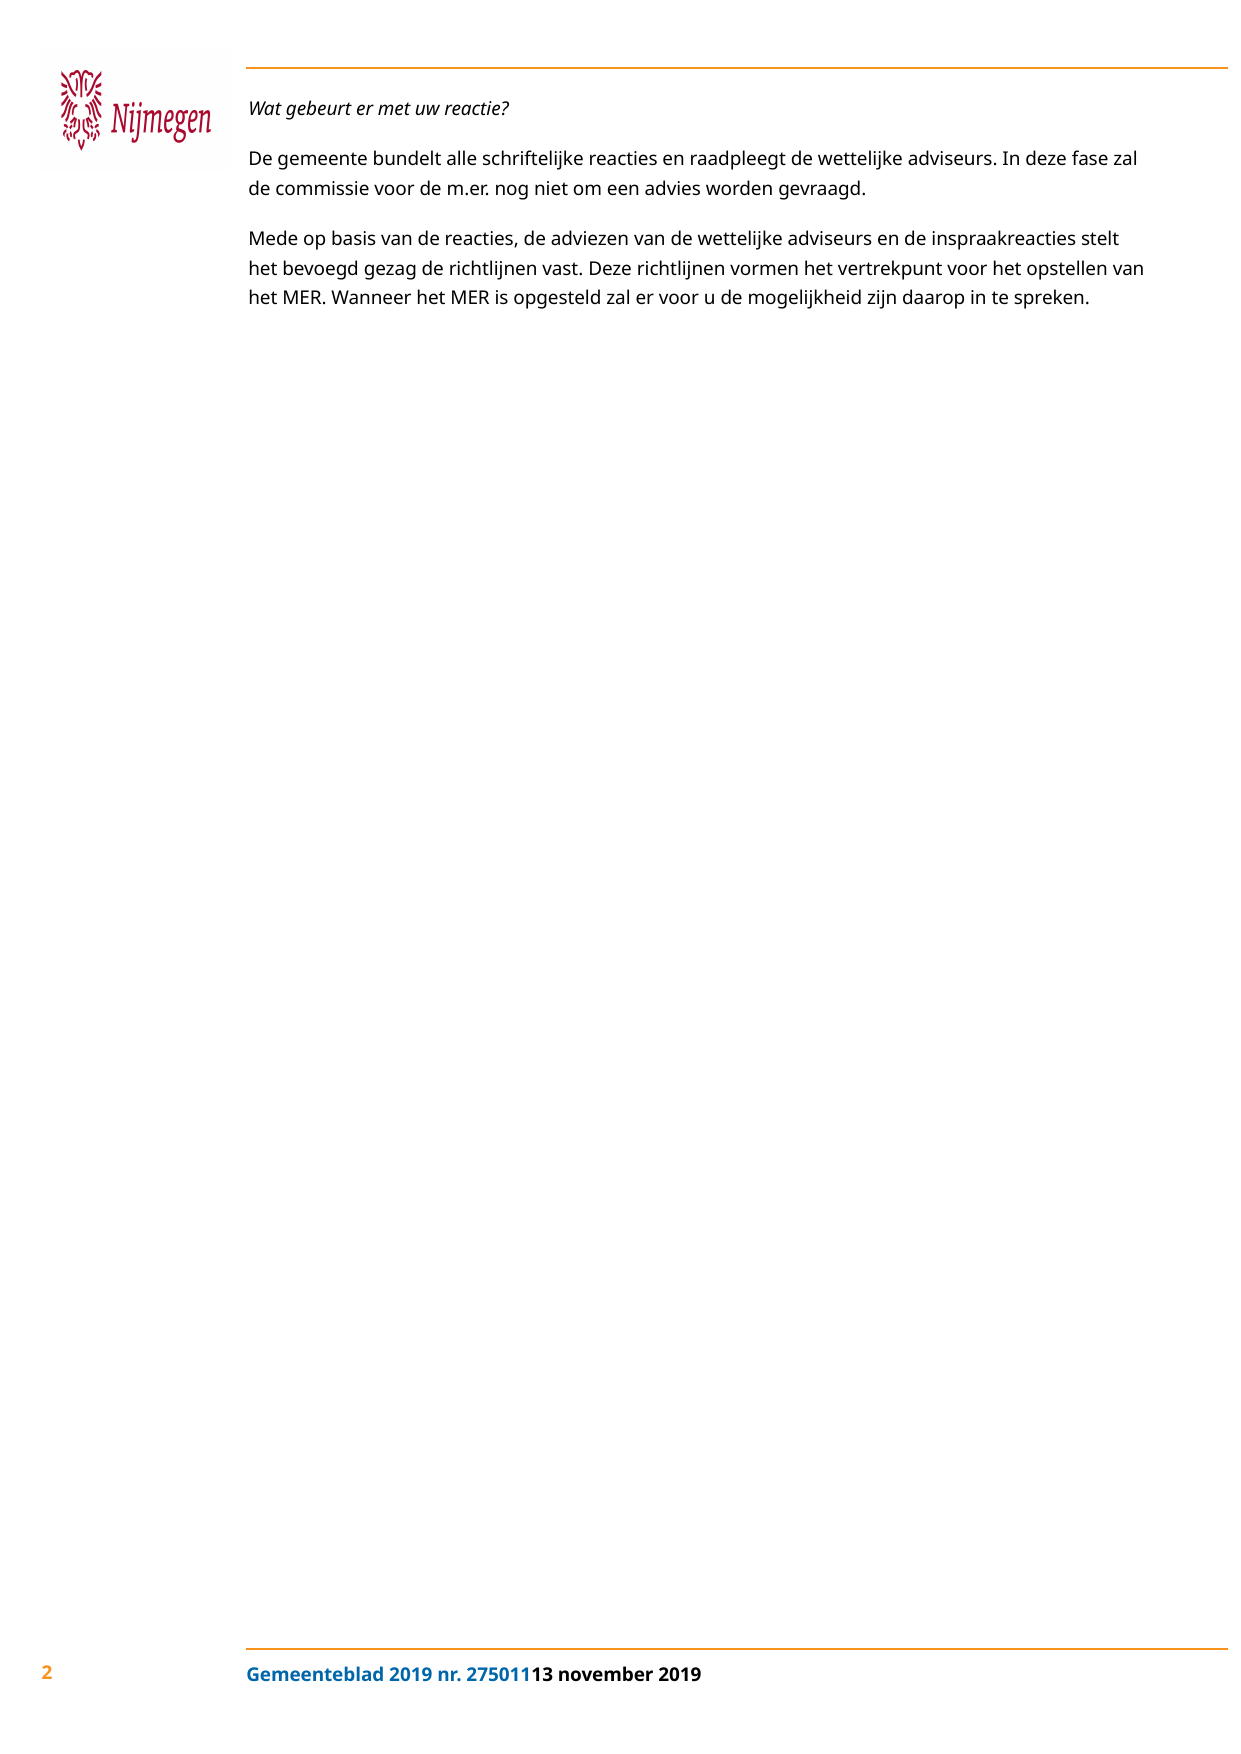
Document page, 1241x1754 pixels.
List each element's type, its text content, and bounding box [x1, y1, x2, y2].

text Mede op basis van de reacties, de adviezen van de wettelijke adviseurs en de inspraakreacties stelt het bevoegd gezag de richtlijnen vast. Deze richtlijnen vormen het vertrekpunt voor het opstellen van het MER. Wanneer het MER is opgesteld zal er voor u de mogelijkheid zijn daarop in te spreken. [248, 225, 1152, 310]
text Wat gebeurt er met uw reactie? [248, 95, 1152, 121]
picture [41, 47, 231, 172]
text De gemeente bundelt alle schriftelijke reacties en raadpleegt de wettelijke adviseurs. In deze fase zal de commissie voor de m.er. nog niet om een advies worden gevraagd. [248, 145, 1152, 201]
